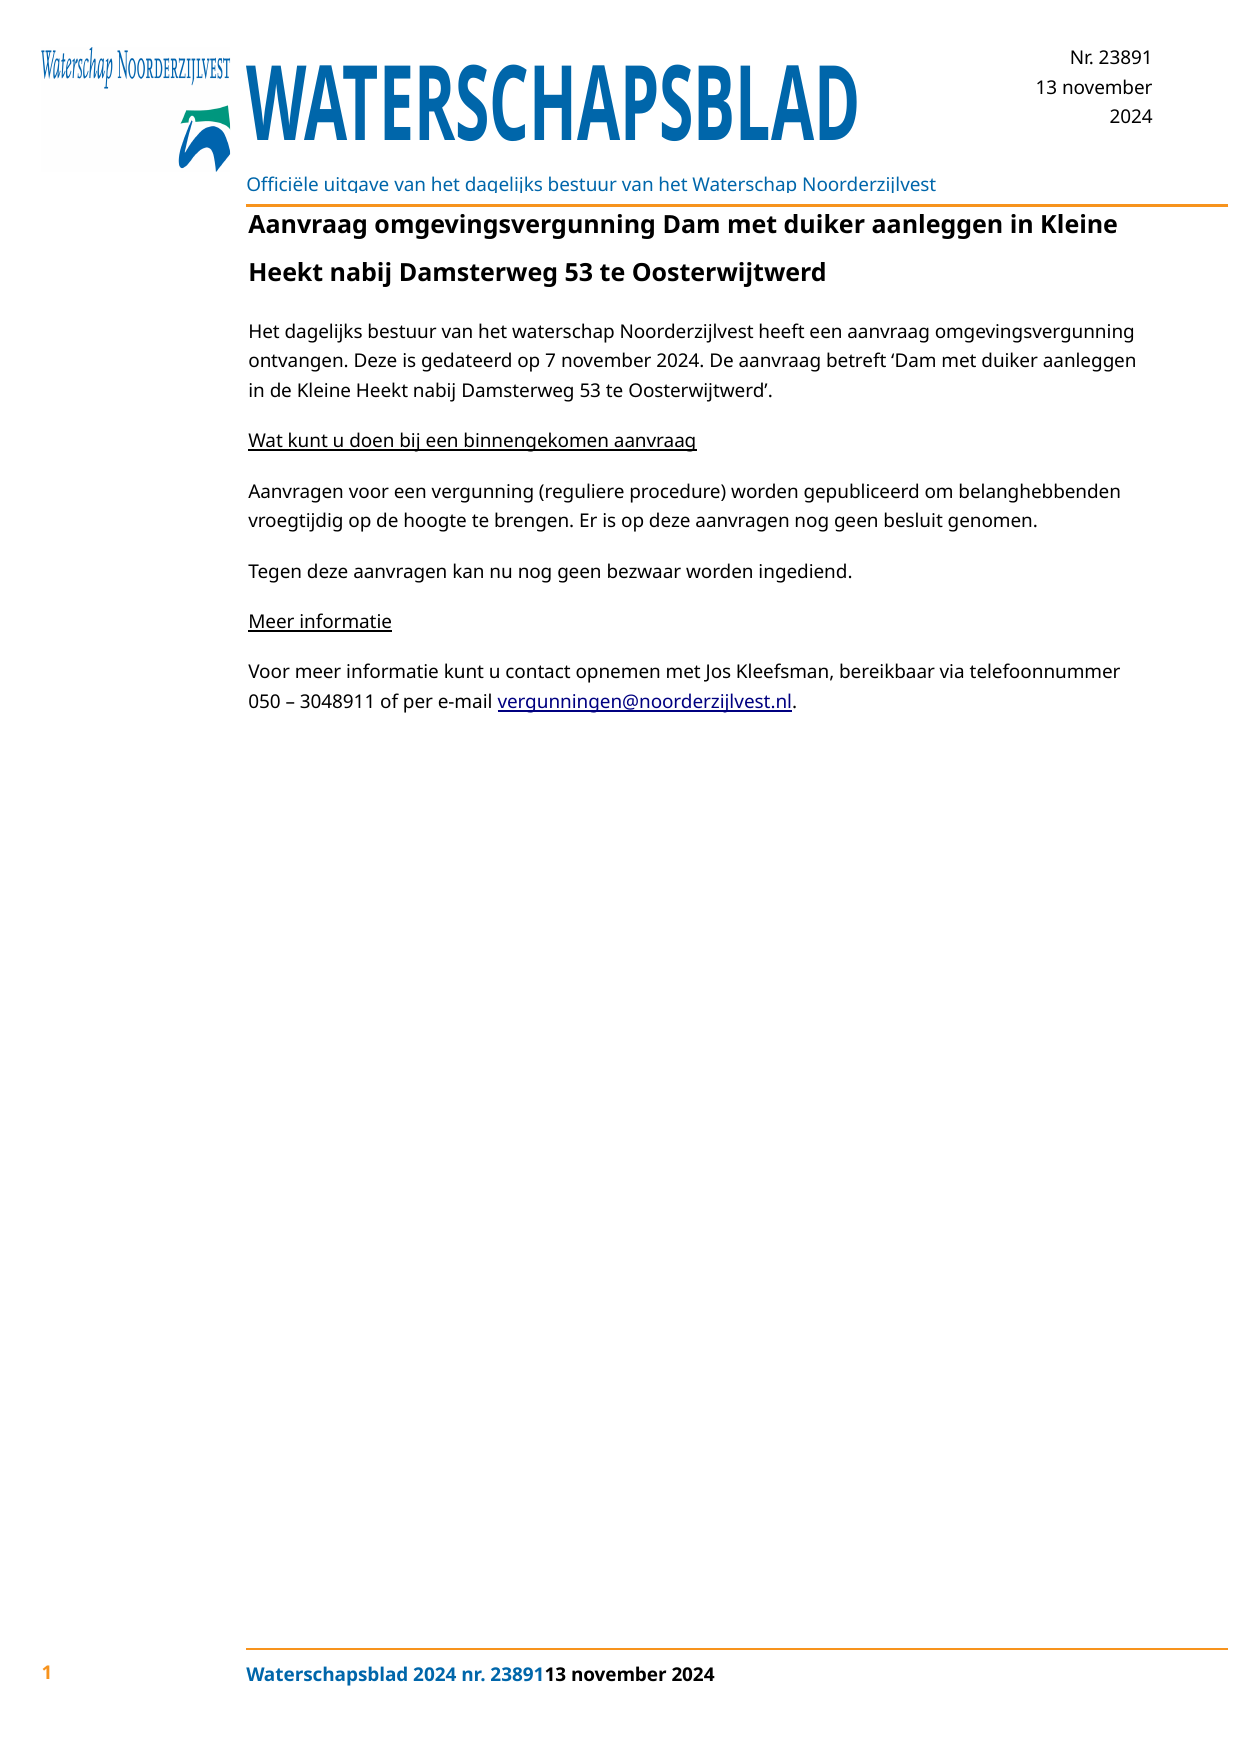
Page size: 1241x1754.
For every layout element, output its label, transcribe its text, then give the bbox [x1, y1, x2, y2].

text Aanvraag omgevingsvergunning Dam met duiker aanleggen in Kleine Heekt nabij Damsterweg 53 te Oosterwijtwerd [248, 207, 1152, 288]
text Wat kunt u doen bij een binnengekomen aanvraag [248, 427, 1152, 453]
text Tegen deze aanvragen kan nu nog geen bezwaar worden ingediend. [248, 558, 1152, 584]
text Aanvragen voor een vergunning (reguliere procedure) worden gepubliceerd om belanghebbenden vroegtijdig op de hoogte te brengen. Er is op deze aanvragen nog geen besluit genomen. [248, 478, 1152, 533]
text Het dagelijks bestuur van het waterschap Noorderzijlvest heeft een aanvraag omgevingsvergunning ontvangen. Deze is gedateerd op 7 november 2024. De aanvraag betreft ‘Dam met duiker aanleggen in de Kleine Heekt nabij Damsterweg 53 te Oosterwijtwerd’. [248, 318, 1152, 403]
text Voor meer informatie kunt u contact opnemen met Jos Kleefsman, bereikbaar via telefoonnummer 050 – 3048911 of per e-mail vergunningen@noorderzijlvest.nl. [248, 659, 1152, 714]
picture [41, 47, 231, 172]
text Meer informatie [248, 608, 1152, 634]
